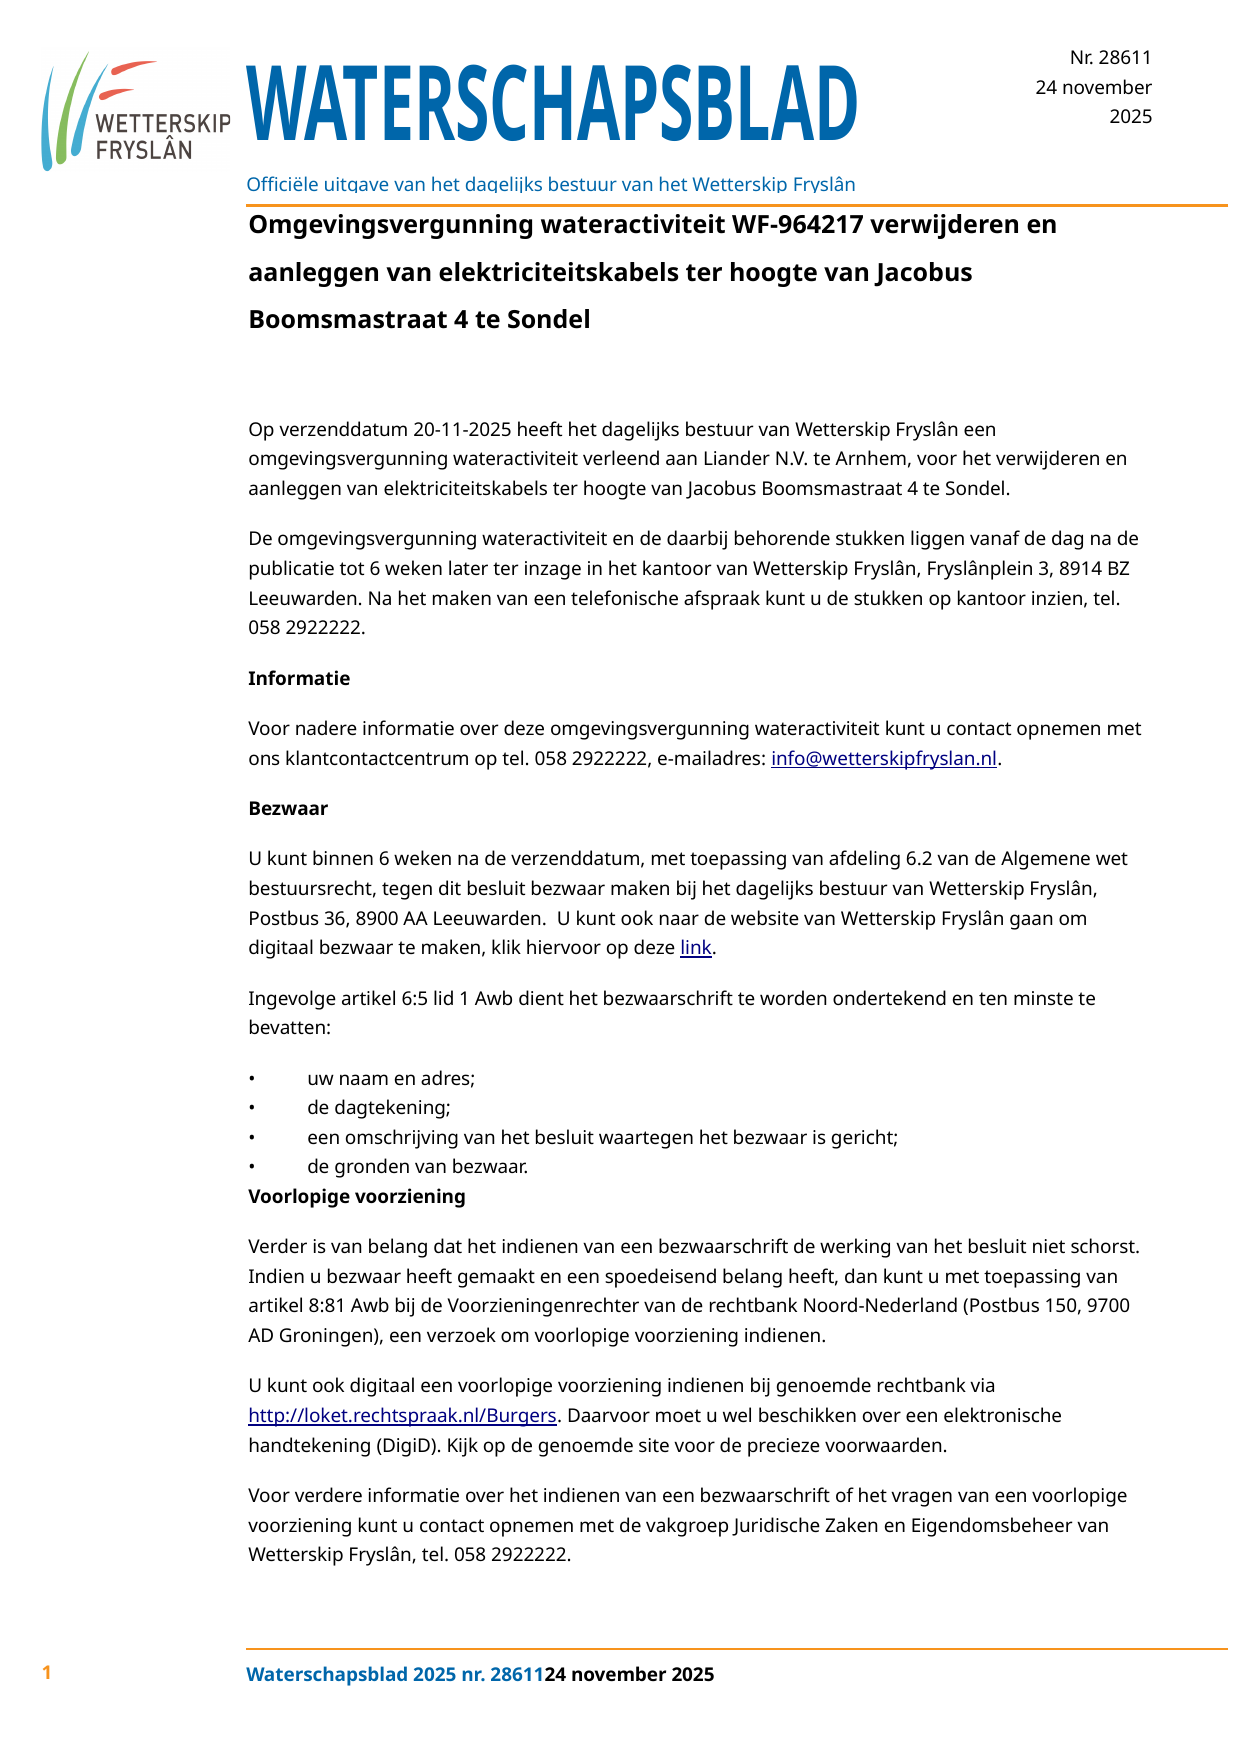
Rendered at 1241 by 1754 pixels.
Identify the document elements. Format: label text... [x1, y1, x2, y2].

picture [41, 47, 231, 172]
list uw naam en adres; [248, 1065, 1152, 1090]
text Ingevolge artikel 6:5 lid 1 Awb dient het bezwaarschrift te worden ondertekend en ten minste te bevatten: [248, 985, 1152, 1040]
text U kunt ook digitaal een voorlopige voorziening indienen bij genoemde rechtbank via http://loket.rechtspraak.nl/Burgers. Daarvoor moet u wel beschikken over een elektronische handtekening (DigiD). Kijk op de genoemde site voor de precieze voorwaarden. [248, 1373, 1152, 1457]
text Voorlopige voorziening [248, 1183, 1152, 1209]
text Voor verdere informatie over het indienen van een bezwaarschrift of het vragen van een voorlopige voorziening kunt u contact opnemen met de vakgroep Juridische Zaken en Eigendomsbeheer van Wetterskip Fryslân, tel. 058 2922222. [248, 1482, 1152, 1567]
text De omgevingsvergunning wateractiviteit en de daarbij behorende stukken liggen vanaf de dag na de publicatie tot 6 weken later ter inzage in het kantoor van Wetterskip Fryslân, Fryslânplein 3, 8914 BZ Leeuwarden. Na het maken van een telefonische afspraak kunt u de stukken op kantoor inzien, tel. 058 2922222. [248, 526, 1152, 640]
text U kunt binnen 6 weken na de verzenddatum, met toepassing van afdeling 6.2 van de Algemene wet bestuursrecht, tegen dit besluit bezwaar maken bij het dagelijks bestuur van Wetterskip Fryslân, Postbus 36, 8900 AA Leeuwarden. U kunt ook naar de website van Wetterskip Fryslân gaan om digitaal bezwaar te maken, klik hiervoor op deze link. [248, 846, 1152, 960]
text Omgevingsvergunning wateractiviteit WF-964217 verwijderen en aanleggen van elektriciteitskabels ter hoogte van Jacobus Boomsmastraat 4 te Sondel [248, 207, 1152, 336]
text Op verzenddatum 20-11-2025 heeft het dagelijks bestuur van Wetterskip Fryslân een omgevingsvergunning wateractiviteit verleend aan Liander N.V. te Arnhem, voor het verwijderen en aanleggen van elektriciteitskabels ter hoogte van Jacobus Boomsmastraat 4 te Sondel. [248, 416, 1152, 501]
text Verder is van belang dat het indienen van een bezwaarschrift de werking van het besluit niet schorst. Indien u bezwaar heeft gemaakt en een spoedeisend belang heeft, dan kunt u met toepassing van artikel 8:81 Awb bij de Voorzieningenrechter van de rechtbank Noord-Nederland (Postbus 150, 9700 AD Groningen), een verzoek om voorlopige voorziening indienen. [248, 1233, 1152, 1348]
text Bezwaar [248, 795, 1152, 821]
list een omschrijving van het besluit waartegen het bezwaar is gericht; [248, 1124, 1152, 1149]
list de gronden van bezwaar. [248, 1153, 1152, 1179]
list de dagtekening; [248, 1094, 1152, 1120]
text Informatie [248, 665, 1152, 690]
text Voor nadere informatie over deze omgevingsvergunning wateractiviteit kunt u contact opnemen met ons klantcontactcentrum op tel. 058 2922222, e-mailadres: info@wetterskipfryslan.nl. [248, 715, 1152, 770]
